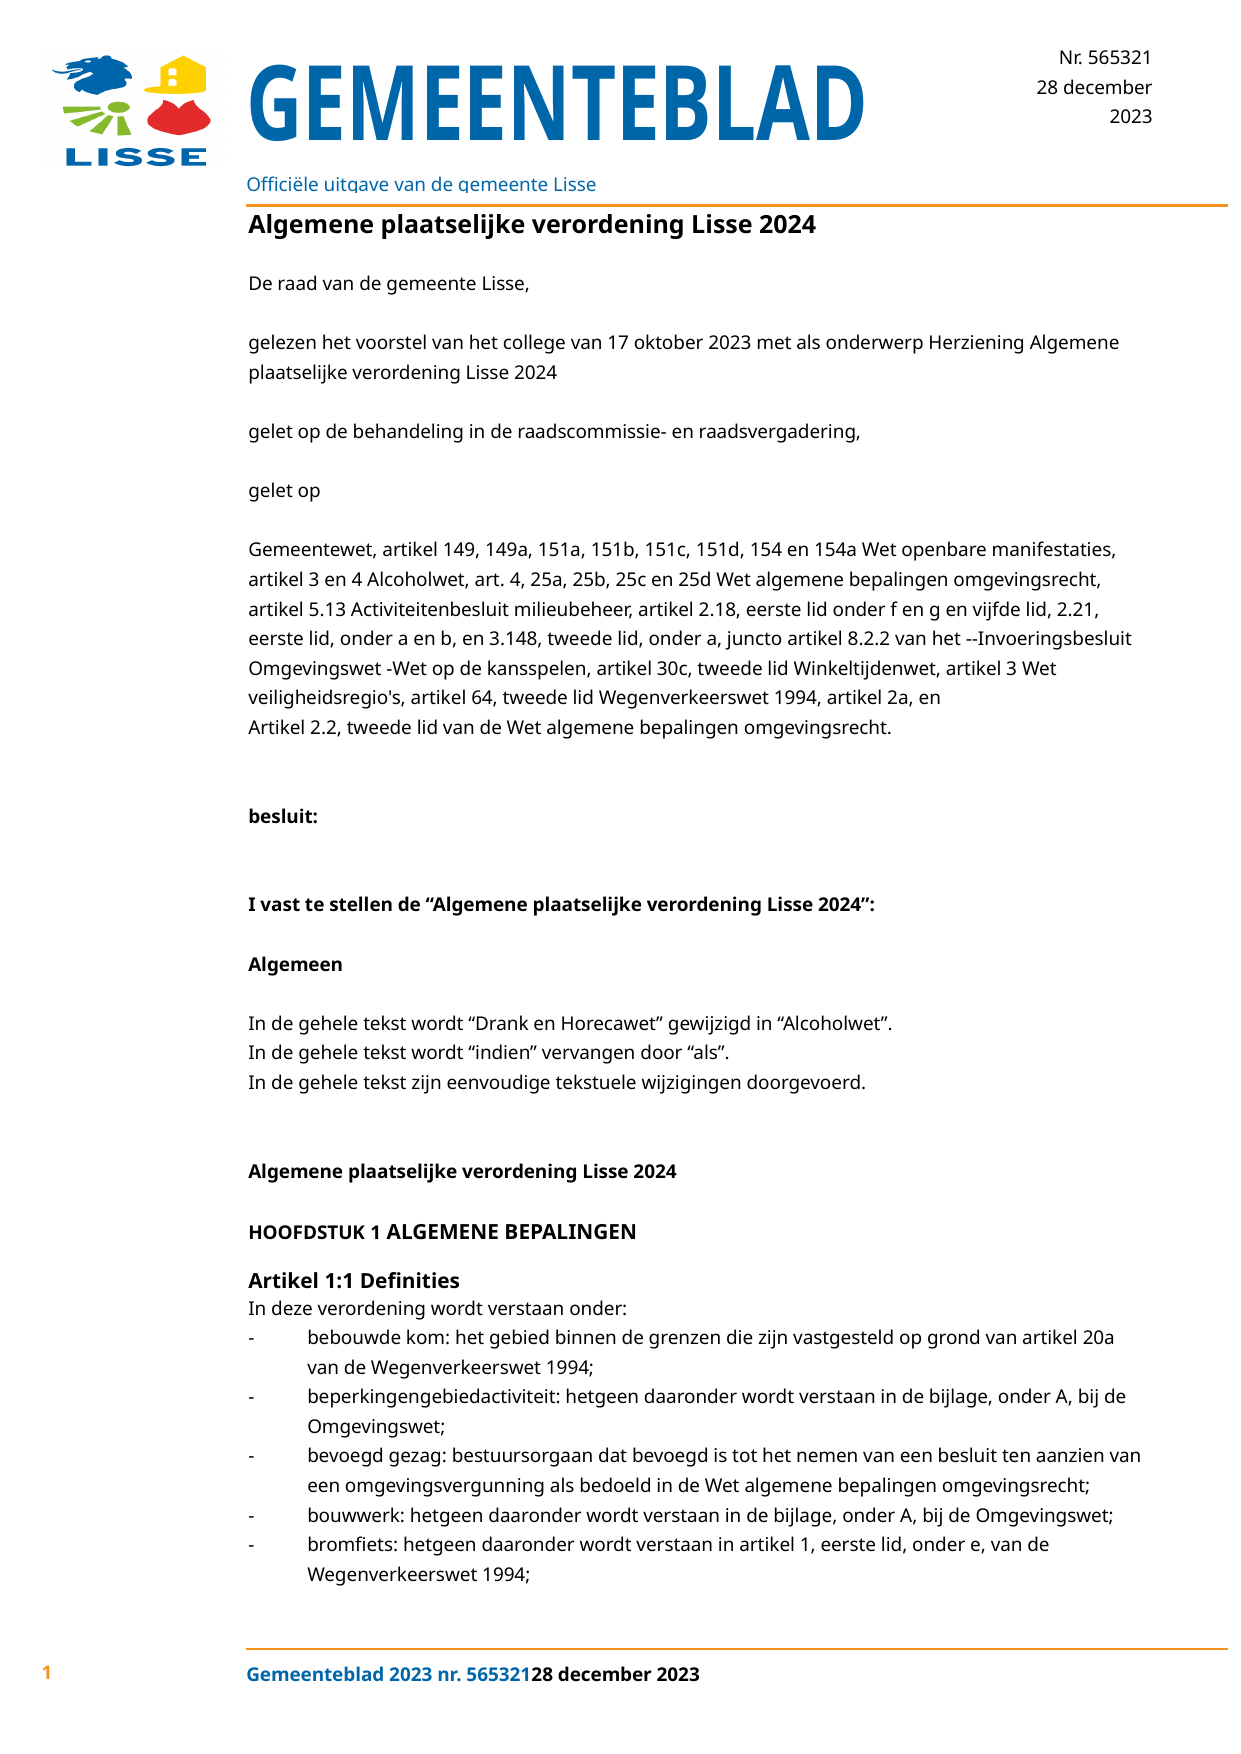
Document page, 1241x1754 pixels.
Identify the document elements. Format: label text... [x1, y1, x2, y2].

text In deze verordening wordt verstaan onder: [248, 1295, 1152, 1320]
text Algemene plaatselijke verordening Lisse 2024 [248, 1158, 1152, 1183]
list beperkingengebiedactiviteit: hetgeen daaronder wordt verstaan in de bijlage, onder A, bij de Omgevingswet; [248, 1383, 1152, 1439]
list bebouwde kom: het gebied binnen de grenzen die zijn vastgesteld op grond van artikel 20a van de Wegenverkeerswet 1994; [248, 1324, 1152, 1379]
text Artikel 1:1 Definities [248, 1266, 1152, 1295]
text Algemene plaatselijke verordening Lisse 2024 [248, 207, 1152, 241]
text gelezen het voorstel van het college van 17 oktober 2023 met als onderwerp Herziening Algemene plaatselijke verordening Lisse 2024 [248, 329, 1152, 385]
text In de gehele tekst zijn eenvoudige tekstuele wijzigingen doorgevoerd. [248, 1069, 1152, 1095]
text gelet op [248, 477, 1152, 503]
list bevoegd gezag: bestuursorgaan dat bevoegd is tot het nemen van een besluit ten aanzien van een omgevingsvergunning als bedoeld in de Wet algemene bepalingen omgevingsrecht; [248, 1443, 1152, 1498]
text Artikel 2.2, tweede lid van de Wet algemene bepalingen omgevingsrecht. [248, 714, 1152, 740]
text In de gehele tekst wordt “Drank en Horecawet” gewijzigd in “Alcoholwet”. [248, 1010, 1152, 1036]
text HOOFDSTUK 1 ALGEMENE BEPALINGEN [248, 1217, 1152, 1245]
text I vast te stellen de “Algemene plaatselijke verordening Lisse 2024”: [248, 892, 1152, 917]
list bouwwerk: hetgeen daaronder wordt verstaan in de bijlage, onder A, bij de Omgevingswet; [248, 1502, 1152, 1527]
text Gemeentewet, artikel 149, 149a, 151a, 151b, 151c, 151d, 154 en 154a Wet openbare manifestaties, artikel 3 en 4 Alcoholwet, art. 4, 25a, 25b, 25c en 25d Wet algemene bepalingen omgevingsrecht, artikel 5.13 Activiteitenbesluit milieubeheer, artikel 2.18, eerste lid onder f en g en vijfde lid, 2.21, eerste lid, onder a en b, en 3.148, tweede lid, onder a, juncto artikel 8.2.2 van het --Invoeringsbesluit Omgevingswet -Wet op de kansspelen, artikel 30c, tweede lid Winkeltijdenwet, artikel 3 Wet veiligheidsregio's, artikel 64, tweede lid Wegenverkeerswet 1994, artikel 2a, en [248, 537, 1152, 710]
text In de gehele tekst wordt “indien” vervangen door “als”. [248, 1039, 1152, 1065]
text besluit: [248, 803, 1152, 828]
text gelet op de behandeling in de raadscommissie- en raadsvergadering, [248, 418, 1152, 444]
picture [41, 47, 231, 172]
text Algemeen [248, 951, 1152, 976]
text De raad van de gemeente Lisse, [248, 270, 1152, 296]
list bromfiets: hetgeen daaronder wordt verstaan in artikel 1, eerste lid, onder e, van de Wegenverkeerswet 1994; [248, 1531, 1152, 1587]
